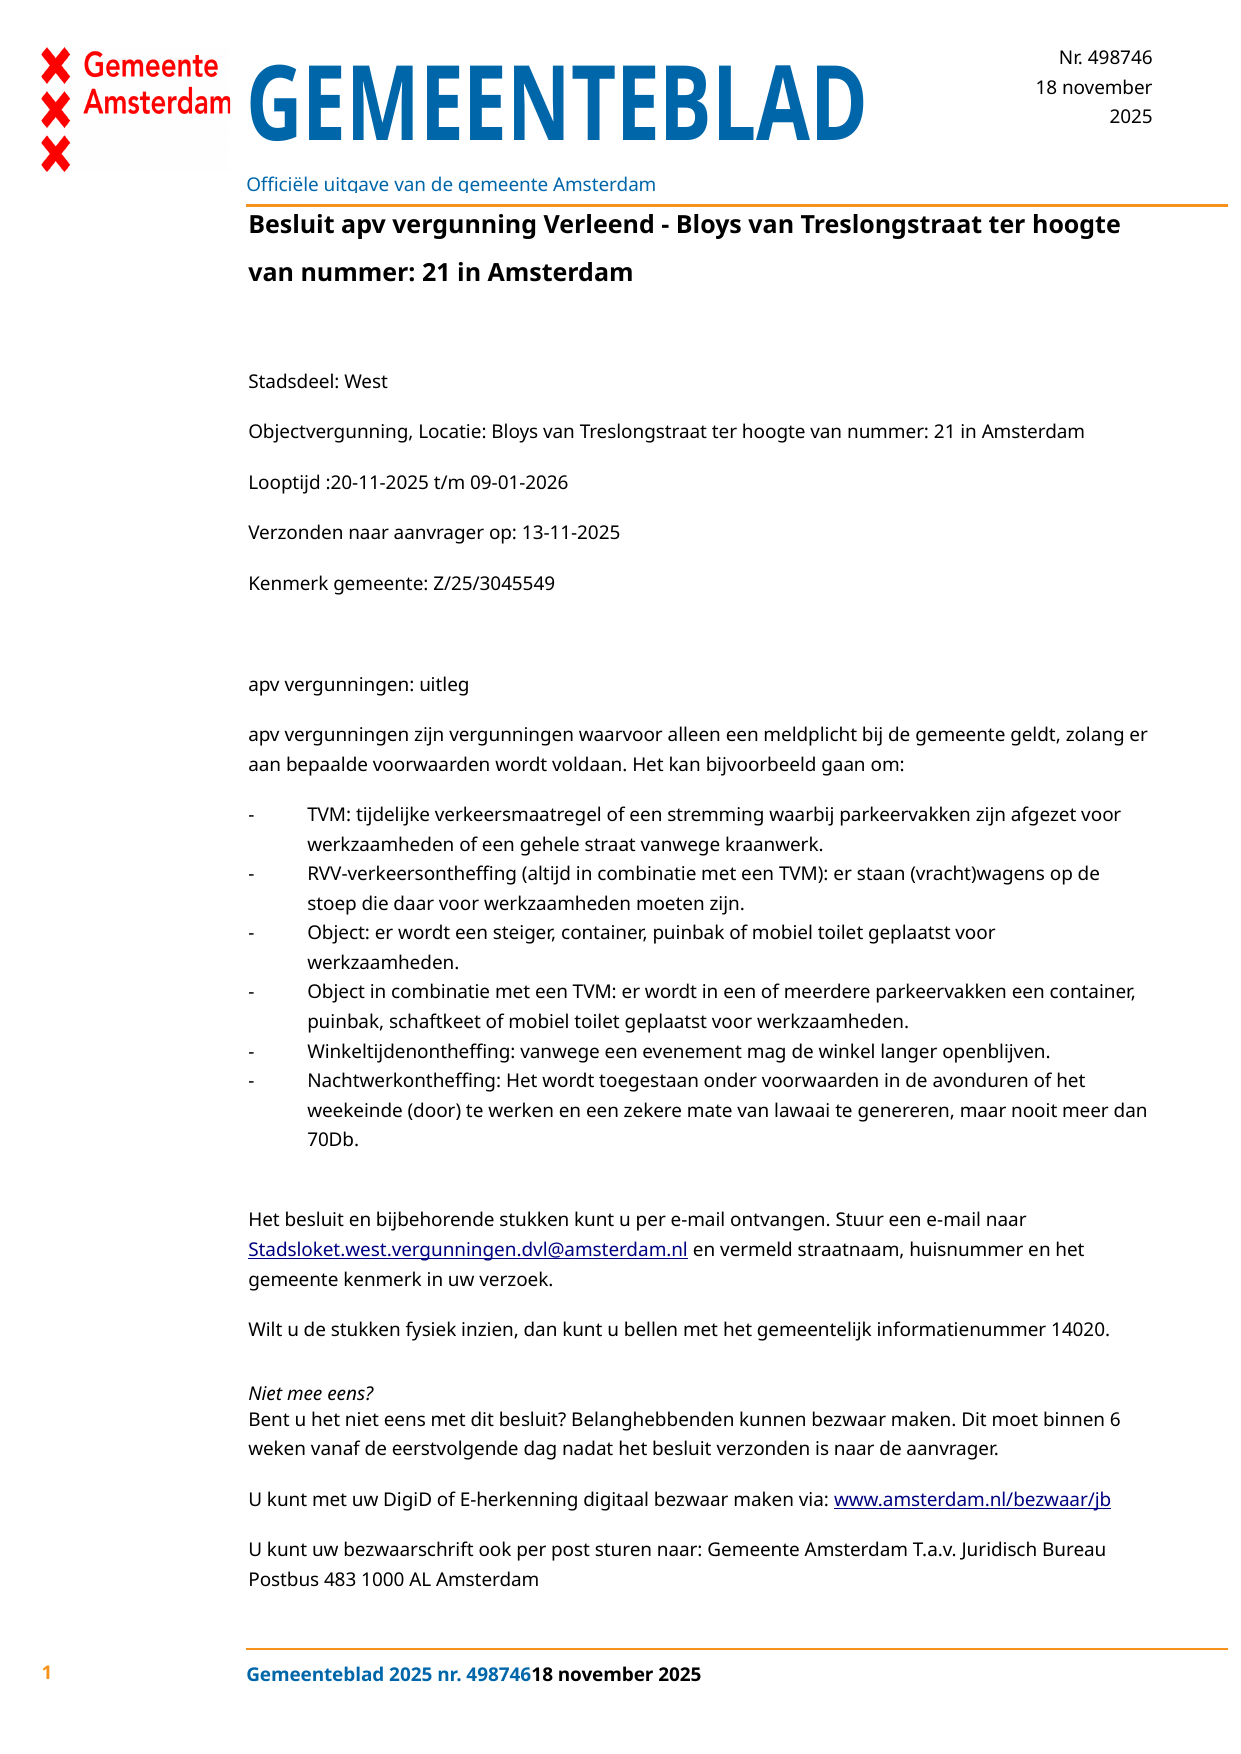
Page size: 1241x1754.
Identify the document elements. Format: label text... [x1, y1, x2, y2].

text Looptijd :20-11-2025 t/m 09-01-2026 [248, 469, 1152, 495]
list TVM: tijdelijke verkeersmaatregel of een stremming waarbij parkeervakken zijn afgezet voor werkzaamheden of een gehele straat vanwege kraanwerk. [248, 801, 1152, 857]
text Stadsdeel: West [248, 368, 1152, 394]
text Besluit apv vergunning Verleend - Bloys van Treslongstraat ter hoogte van nummer: 21 in Amsterdam [248, 207, 1152, 288]
text U kunt met uw DigiD of E-herkenning digitaal bezwaar maken via: www.amsterdam.nl/bezwaar/jb [248, 1486, 1152, 1512]
text apv vergunningen zijn vergunningen waarvoor alleen een meldplicht bij de gemeente geldt, zolang er aan bepaalde voorwaarden wordt voldaan. Het kan bijvoorbeeld gaan om: [248, 721, 1152, 777]
text U kunt uw bezwaarschrift ook per post sturen naar: Gemeente Amsterdam T.a.v. Juridisch Bureau Postbus 483 1000 AL Amsterdam [248, 1536, 1152, 1592]
text Wilt u de stukken fysiek inzien, dan kunt u bellen met het gemeentelijk informatienummer 14020. [248, 1316, 1152, 1342]
text Niet mee eens? [248, 1380, 1152, 1406]
list Winkeltijdenontheffing: vanwege een evenement mag de winkel langer openblijven. [248, 1038, 1152, 1064]
list Object in combinatie met een TVM: er wordt in een of meerdere parkeervakken een container, puinbak, schaftkeet of mobiel toilet geplaatst voor werkzaamheden. [248, 979, 1152, 1034]
text Verzonden naar aanvrager op: 13-11-2025 [248, 519, 1152, 545]
text Kenmerk gemeente: Z/25/3045549 [248, 570, 1152, 596]
picture [41, 47, 231, 172]
list Nachtwerkontheffing: Het wordt toegestaan onder voorwaarden in de avonduren of het weekeinde (door) te werken en een zekere mate van lawaai te genereren, maar nooit meer dan 70Db. [248, 1067, 1152, 1152]
text Objectvergunning, Locatie: Bloys van Treslongstraat ter hoogte van nummer: 21 in Amsterdam [248, 419, 1152, 444]
text Het besluit en bijbehorende stukken kunt u per e-mail ontvangen. Stuur een e-mail naar Stadsloket.west.vergunningen.dvl@amsterdam.nl en vermeld straatnaam, huisnummer en het gemeente kenmerk in uw verzoek. [248, 1207, 1152, 1292]
text Bent u het niet eens met dit besluit? Belanghebbenden kunnen bezwaar maken. Dit moet binnen 6 weken vanaf de eerstvolgende dag nadat het besluit verzonden is naar de aanvrager. [248, 1406, 1152, 1461]
text apv vergunningen: uitleg [248, 671, 1152, 697]
list RVV-verkeersontheffing (altijd in combinatie met een TVM): er staan (vracht)wagens op de stoep die daar voor werkzaamheden moeten zijn. [248, 860, 1152, 916]
list Object: er wordt een steiger, container, puinbak of mobiel toilet geplaatst voor werkzaamheden. [248, 919, 1152, 975]
